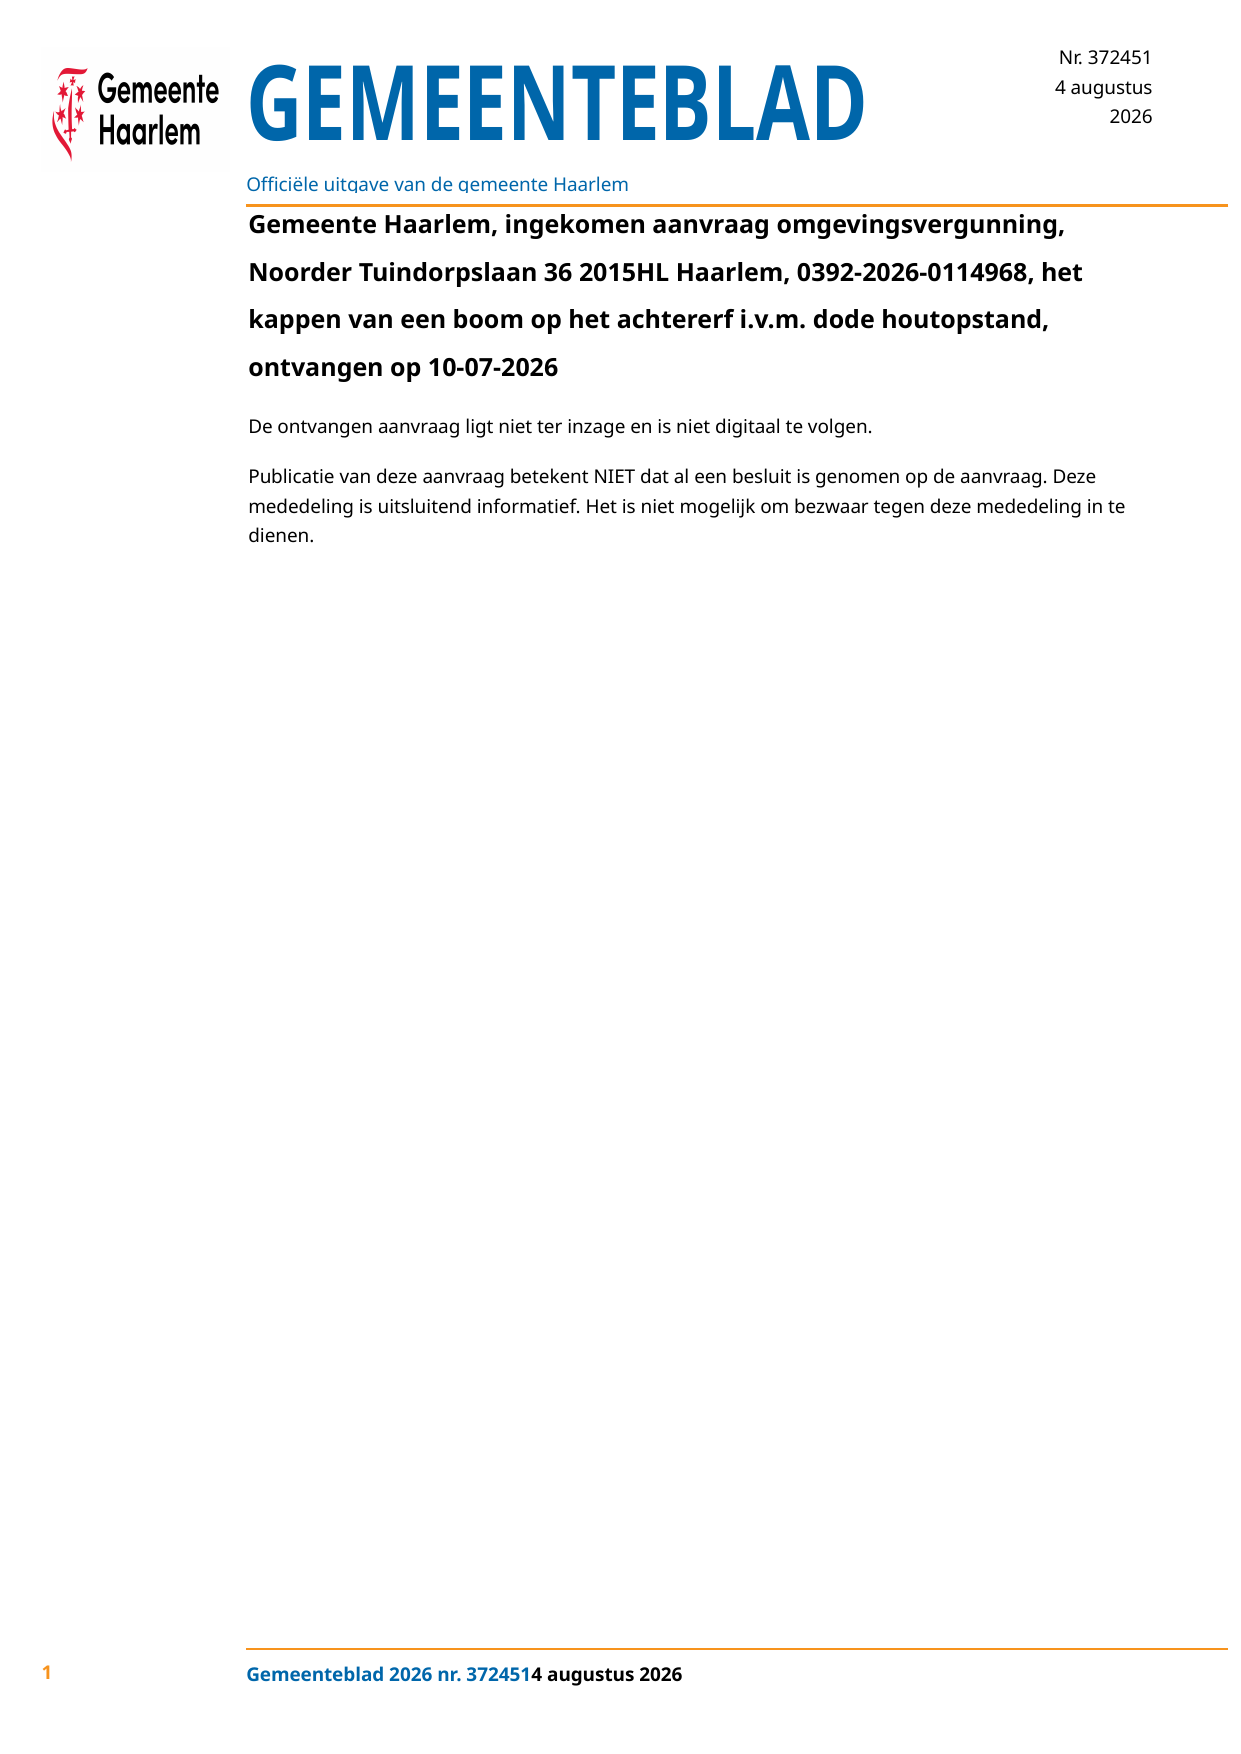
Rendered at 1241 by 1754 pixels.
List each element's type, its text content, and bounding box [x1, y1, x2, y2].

text Gemeente Haarlem, ingekomen aanvraag omgevingsvergunning, Noorder Tuindorpslaan 36 2015HL Haarlem, 0392-2026-0114968, het kappen van een boom op het achtererf i.v.m. dode houtopstand, ontvangen op 10-07-2026 [248, 207, 1152, 384]
text De ontvangen aanvraag ligt niet ter inzage en is niet digitaal te volgen. [248, 413, 1152, 439]
text Publicatie van deze aanvraag betekent NIET dat al een besluit is genomen op de aanvraag. Deze mededeling is uitsluitend informatief. Het is niet mogelijk om bezwaar tegen deze mededeling in te dienen. [248, 463, 1152, 548]
picture [41, 47, 231, 172]
